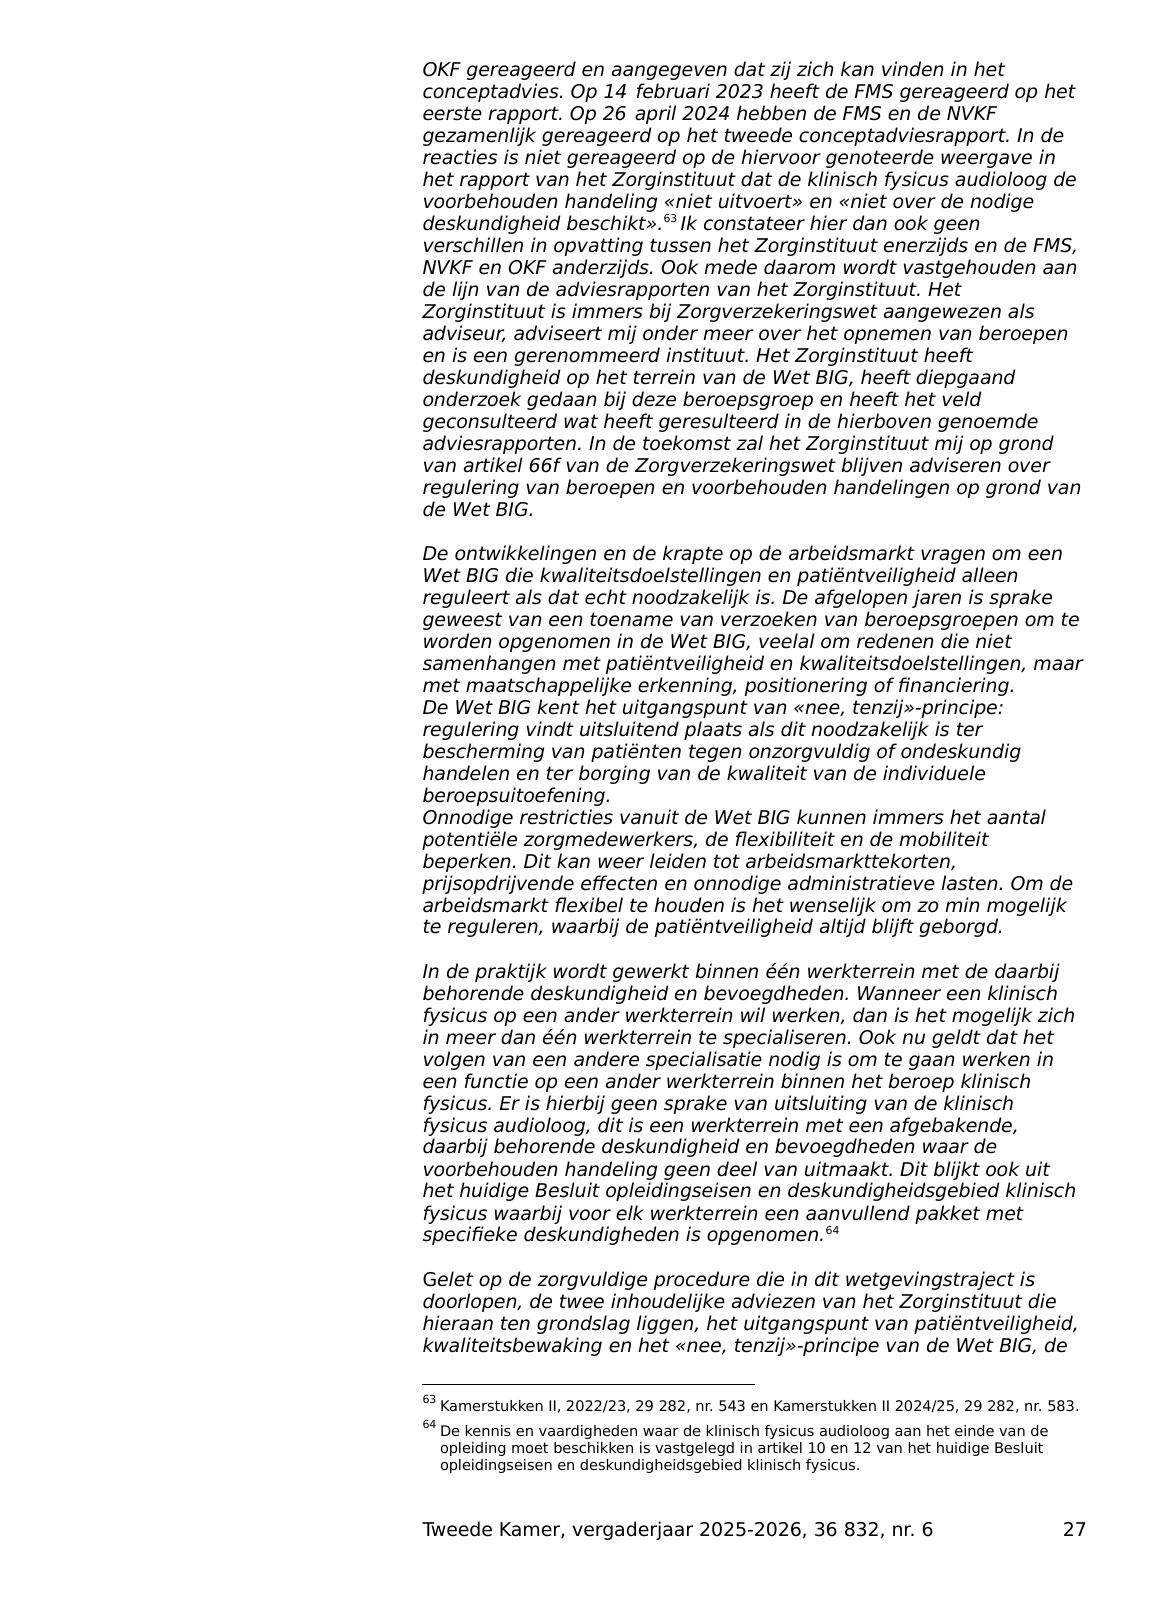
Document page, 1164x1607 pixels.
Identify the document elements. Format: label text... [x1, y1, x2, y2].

text In de praktijk wordt gewerkt binnen één werkterrein met de daarbij behorende deskundigheid en bevoegdheden. Wanneer een klinisch fysicus op een ander werkterrein wil werken, dan is het mogelijk zich in meer dan één werkterrein te specialiseren. Ook nu geldt dat het volgen van een andere specialisatie nodig is om te gaan werken in een functie op een ander werkterrein binnen het beroep klinisch fysicus. Er is hierbij geen sprake van uitsluiting van de klinisch fysicus audioloog, dit is een werkterrein met een afgebakende, daarbij behorende deskundigheid en bevoegdheden waar de voorbehouden handeling geen deel van uitmaakt. Dit blijkt ook uit het huidige Besluit opleidingseisen en deskundigheidsgebied klinisch fysicus waarbij voor elk werkterrein een aanvullend pakket met specifieke deskundigheden is opgenomen. [422, 961, 1087, 1246]
text De Wet BIG kent het uitgangspunt van «nee, tenzij»-principe: regulering vindt uitsluitend plaats als dit noodzakelijk is ter bescherming van patiënten tegen onzorgvuldig of ondeskundig handelen en ter borging van de kwaliteit van de individuele beroepsuitoefening. [422, 697, 1087, 807]
text De ontwikkelingen en de krapte op de arbeidsmarkt vragen om een Wet BIG die kwaliteitsdoelstellingen en patiëntveiligheid alleen reguleert als dat echt noodzakelijk is. De afgelopen jaren is sprake geweest van een toename van verzoeken van beroepsgroepen om te worden opgenomen in de Wet BIG, veelal om redenen die niet samenhangen met patiëntveiligheid en kwaliteitsdoelstellingen, maar met maatschappelijke erkenning, positionering of financiering. [422, 543, 1087, 697]
text De kennis en vaardigheden waar de klinisch fysicus audioloog aan het einde van de opleiding moet beschikken is vastgelegd in artikel 10 en 12 van het huidige Besluit opleidingseisen en deskundigheidsgebied klinisch fysicus. [422, 1418, 1087, 1474]
text Gelet op de zorgvuldige procedure die in dit wetgevingstraject is doorlopen, de twee inhoudelijke adviezen van het Zorginstituut die hieraan ten grondslag liggen, het uitgangspunt van patiëntveiligheid, kwaliteitsbewaking en het «nee, tenzij»-principe van de Wet BIG, de [422, 1268, 1087, 1356]
text Kamerstukken II, 2022/23, 29 282, nr. 543 en Kamerstukken II 2024/25, 29 282, nr. 583. [422, 1393, 1087, 1416]
text Onnodige restricties vanuit de Wet BIG kunnen immers het aantal potentiële zorgmedewerkers, de flexibiliteit en de mobiliteit beperken. Dit kan weer leiden tot arbeidsmarkttekorten, prijsopdrijvende effecten en onnodige administratieve lasten. Om de arbeidsmarkt flexibel te houden is het wenselijk om zo min mogelijk te reguleren, waarbij de patiëntveiligheid altijd blijft geborgd. [422, 807, 1087, 938]
text OKF gereageerd en aangegeven dat zij zich kan vinden in het conceptadvies. Op 14 februari 2023 heeft de FMS gereageerd op het eerste rapport. Op 26 april 2024 hebben de FMS en de NVKF gezamenlijk gereageerd op het tweede conceptadviesrapport. In de reacties is niet gereageerd op de hiervoor genoteerde weergave in het rapport van het Zorginstituut dat de klinisch fysicus audioloog de voorbehouden handeling «niet uitvoert» en «niet over de nodige deskundigheid beschikt».Ik constateer hier dan ook geen verschillen in opvatting tussen het Zorginstituut enerzijds en de FMS, NVKF en OKF anderzijds. Ook mede daarom wordt vastgehouden aan de lijn van de adviesrapporten van het Zorginstituut. Het Zorginstituut is immers bij Zorgverzekeringswet aangewezen als adviseur, adviseert mij onder meer over het opnemen van beroepen en is een gerenommeerd instituut. Het Zorginstituut heeft deskundigheid op het terrein van de Wet BIG, heeft diepgaand onderzoek gedaan bij deze beroepsgroep en heeft het veld geconsulteerd wat heeft geresulteerd in de hierboven genoemde adviesrapporten. In de toekomst zal het Zorginstituut mij op grond van artikel 66f van de Zorgverzekeringswet blijven adviseren over regulering van beroepen en voorbehouden handelingen op grond van de Wet BIG. [422, 59, 1087, 521]
